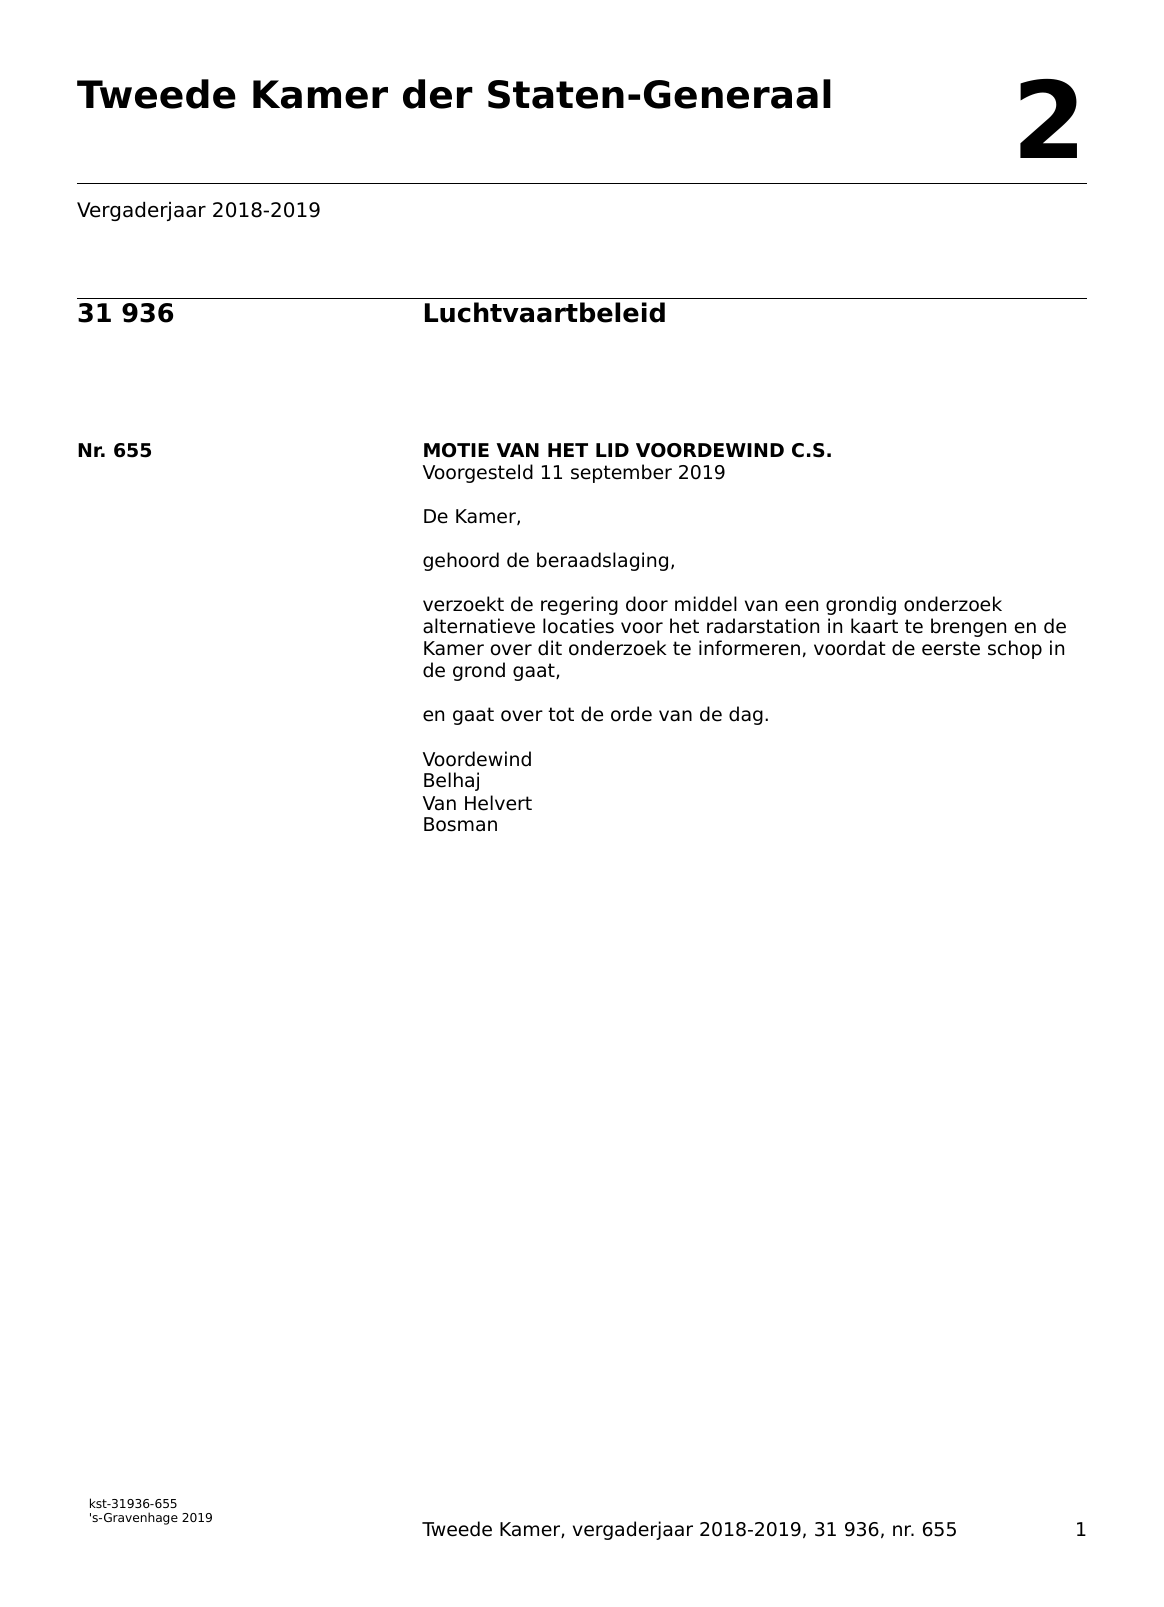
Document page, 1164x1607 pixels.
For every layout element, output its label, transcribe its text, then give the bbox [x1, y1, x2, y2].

subtitle Nr. 655 MOTIE VAN HET LID VOORDEWIND C.S. [77, 440, 1087, 462]
text 's-Gravenhage 2019 [88, 1511, 323, 1525]
text en gaat over tot de orde van de dag. [422, 704, 1087, 726]
text kst-31936-655 [88, 1497, 323, 1511]
text Voorgesteld 11 september 2019 [422, 462, 1087, 484]
text verzoekt de regering door middel van een grondig onderzoek alternatieve locaties voor het radarstation in kaart te brengen en de Kamer over dit onderzoek te informeren, voordat de eerste schop in de grond gaat, [422, 594, 1087, 682]
text Belhaj [422, 770, 1087, 792]
table_header 2 [886, 59, 1087, 183]
subtitle 31 936 Luchtvaartbeleid [77, 299, 1087, 329]
text gehoord de beraadslaging, [422, 550, 1087, 572]
table_header Tweede Kamer der Staten-Generaal [77, 59, 886, 183]
text De Kamer, [422, 506, 1087, 528]
text Van Helvert [422, 792, 1087, 814]
text Voordewind [422, 748, 1087, 770]
text Bosman [422, 814, 1087, 836]
table_cell Vergaderjaar 2018-2019 [77, 184, 1087, 298]
